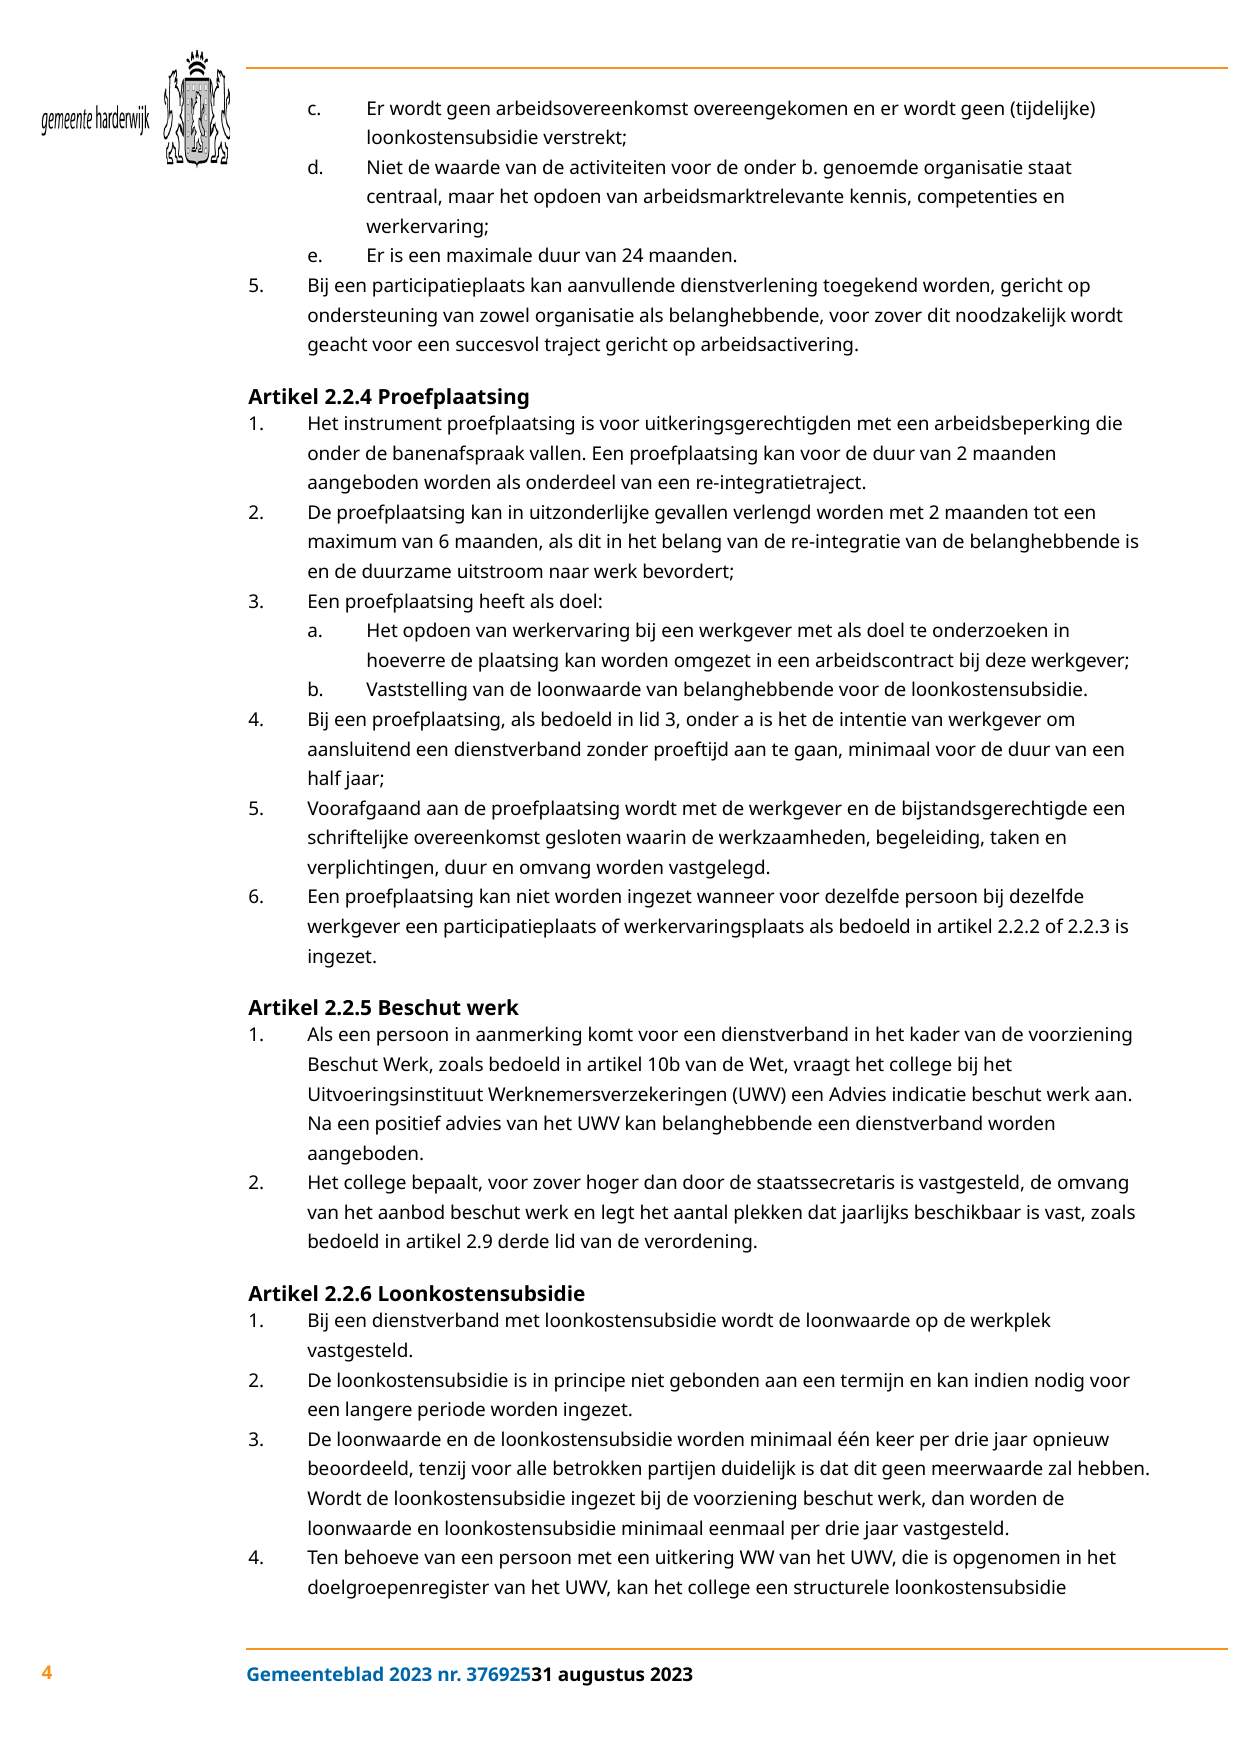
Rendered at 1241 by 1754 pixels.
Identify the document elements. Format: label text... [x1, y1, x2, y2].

text Artikel 2.2.5 Beschut werk [248, 993, 1152, 1022]
list Als een persoon in aanmerking komt voor een dienstverband in het kader van de voorziening Beschut Werk, zoals bedoeld in artikel 10b van de Wet, vraagt het college bij het Uitvoeringsinstituut Werknemersverzekeringen (UWV) een Advies indicatie beschut werk aan. Na een positief advies van het UWV kan belanghebbende een dienstverband worden aangeboden. [248, 1022, 1152, 1166]
list Bij een dienstverband met loonkostensubsidie wordt de loonwaarde op de werkplek vastgesteld. [248, 1308, 1152, 1363]
list Voorafgaand aan de proefplaatsing wordt met de werkgever en de bijstandsgerechtigde een schriftelijke overeenkomst gesloten waarin de werkzaamheden, begeleiding, taken en verplichtingen, duur en omvang worden vastgelegd. [248, 795, 1152, 880]
list Een proefplaatsing kan niet worden ingezet wanneer voor dezelfde persoon bij dezelfde werkgever een participatieplaats of werkervaringsplaats als bedoeld in artikel 2.2.2 of 2.2.3 is ingezet. [248, 884, 1152, 968]
list Bij een participatieplaats kan aanvullende dienstverlening toegekend worden, gericht op ondersteuning van zowel organisatie als belanghebbende, voor zover dit noodzakelijk wordt geacht voor een succesvol traject gericht op arbeidsactivering. [248, 272, 1152, 357]
list Het college bepaalt, voor zover hoger dan door de staatssecretaris is vastgesteld, de omvang van het aanbod beschut werk en legt het aantal plekken dat jaarlijks beschikbaar is vast, zoals bedoeld in artikel 2.9 derde lid van de verordening. [248, 1169, 1152, 1254]
list De loonwaarde en de loonkostensubsidie worden minimaal één keer per drie jaar opnieuw beoordeeld, tenzij voor alle betrokken partijen duidelijk is dat dit geen meerwaarde zal hebben. Wordt de loonkostensubsidie ingezet bij de voorziening beschut werk, dan worden de loonwaarde en loonkostensubsidie minimaal eenmaal per drie jaar vastgesteld. [248, 1426, 1152, 1540]
text Artikel 2.2.4 Proefplaatsing [248, 382, 1152, 410]
list Bij een proefplaatsing, als bedoeld in lid 3, onder a is het de intentie van werkgever om aansluitend een dienstverband zonder proeftijd aan te gaan, minimaal voor de duur van een half jaar; [248, 706, 1152, 791]
list Ten behoeve van een persoon met een uitkering WW van het UWV, die is opgenomen in het doelgroepenregister van het UWV, kan het college een structurele loonkostensubsidie [248, 1544, 1152, 1599]
list Vaststelling van de loonwaarde van belanghebbende voor de loonkostensubsidie. [307, 677, 1152, 702]
list Niet de waarde van de activiteiten voor de onder b. genoemde organisatie staat centraal, maar het opdoen van arbeidsmarktrelevante kennis, competenties en werkervaring; [307, 154, 1152, 239]
list Er is een maximale duur van 24 maanden. [307, 243, 1152, 268]
list De proefplaatsing kan in uitzonderlijke gevallen verlengd worden met 2 maanden tot een maximum van 6 maanden, als dit in het belang van de re-integratie van de belanghebbende is en de duurzame uitstroom naar werk bevordert; [248, 499, 1152, 584]
text Artikel 2.2.6 Loonkostensubsidie [248, 1279, 1152, 1308]
list Er wordt geen arbeidsovereenkomst overeengekomen en er wordt geen (tijdelijke) loonkostensubsidie verstrekt; [307, 95, 1152, 150]
list Een proefplaatsing heeft als doel: [248, 588, 1152, 613]
list Het opdoen van werkervaring bij een werkgever met als doel te onderzoeken in hoeverre de plaatsing kan worden omgezet in een arbeidscontract bij deze werkgever; [307, 617, 1152, 673]
list Het instrument proefplaatsing is voor uitkeringsgerechtigden met een arbeidsbeperking die onder de banenafspraak vallen. Een proefplaatsing kan voor de duur van 2 maanden aangeboden worden als onderdeel van een re-integratietraject. [248, 410, 1152, 495]
picture [41, 47, 231, 172]
list De loonkostensubsidie is in principe niet gebonden aan een termijn en kan indien nodig voor een langere periode worden ingezet. [248, 1367, 1152, 1422]
